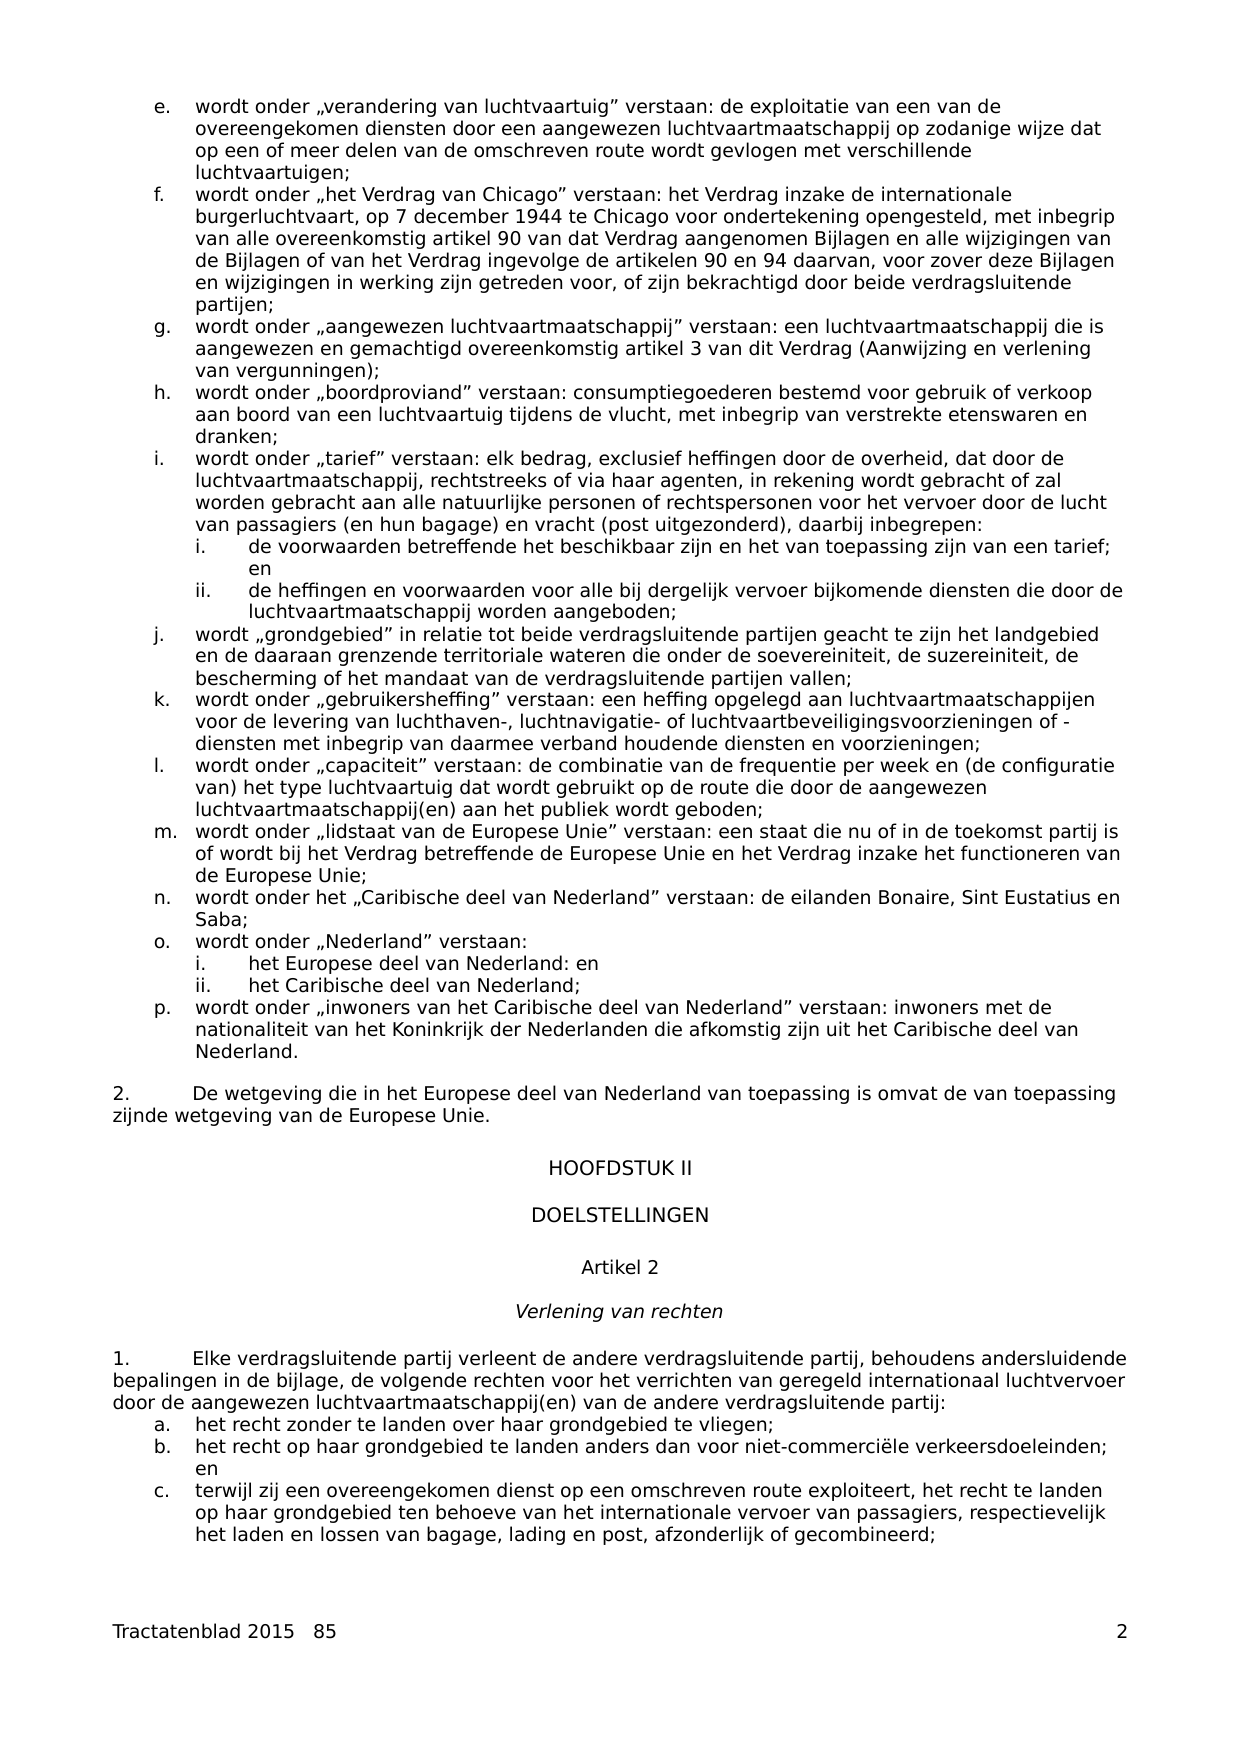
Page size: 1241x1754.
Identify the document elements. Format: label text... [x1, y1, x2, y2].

text j. wordt „grondgebied” in relatie tot beide verdragsluitende partijen geacht te zijn het landgebied en de daaraan grenzende territoriale wateren die onder de soevereiniteit, de suzereiniteit, de bescherming of het mandaat van de verdragsluitende partijen vallen; [153, 623, 1128, 689]
text ii. de heffingen en voorwaarden voor alle bij dergelijk vervoer bijkomende diensten die door de luchtvaartmaatschappij worden aangeboden; [195, 579, 1128, 623]
text i. het Europese deel van Nederland: en [195, 953, 1128, 975]
text p. wordt onder „inwoners van het Caribische deel van Nederland” verstaan: inwoners met de nationaliteit van het Koninkrijk der Nederlanden die afkomstig zijn uit het Caribische deel van Nederland. [153, 997, 1128, 1063]
text 1. Elke verdragsluitende partij verleent de andere verdragsluitende partij, behoudens andersluidende bepalingen in de bijlage, de volgende rechten voor het verrichten van geregeld internationaal luchtvervoer door de aangewezen luchtvaartmaatschappij(en) van de andere verdragsluitende partij: [112, 1348, 1128, 1414]
text i. wordt onder „tarief” verstaan: elk bedrag, exclusief heffingen door de overheid, dat door de luchtvaartmaatschappij, rechtstreeks of via haar agenten, in rekening wordt gebracht of zal worden gebracht aan alle natuurlijke personen of rechtspersonen voor het vervoer door de lucht van passagiers (en hun bagage) en vracht (post uitgezonderd), daarbij inbegrepen: [153, 448, 1128, 536]
text c. terwijl zij een overeengekomen dienst op een omschreven route exploiteert, het recht te landen op haar grondgebied ten behoeve van het internationale vervoer van passagiers, respectievelijk het laden en lossen van bagage, lading en post, afzonderlijk of gecombineerd; [153, 1480, 1128, 1546]
text i. de voorwaarden betreffende het beschikbaar zijn en het van toepassing zijn van een tarief; en [195, 536, 1128, 579]
text m. wordt onder „lidstaat van de Europese Unie” verstaan: een staat die nu of in de toekomst partij is of wordt bij het Verdrag betreffende de Europese Unie en het Verdrag inzake het functioneren van de Europese Unie; [153, 821, 1128, 887]
text l. wordt onder „capaciteit” verstaan: de combinatie van de frequentie per week en (de configuratie van) het type luchtvaartuig dat wordt gebruikt op de route die door de aangewezen luchtvaartmaatschappij(en) aan het publiek wordt geboden; [153, 755, 1128, 821]
text k. wordt onder „gebruikersheffing” verstaan: een heffing opgelegd aan luchtvaartmaatschappijen voor de levering van luchthaven-, luchtnavigatie- of luchtvaartbeveiligingsvoorzieningen of -diensten met inbegrip van daarmee verband houdende diensten en voorzieningen; [153, 689, 1128, 755]
text a. het recht zonder te landen over haar grondgebied te vliegen; [153, 1414, 1128, 1436]
text f. wordt onder „het Verdrag van Chicago” verstaan: het Verdrag inzake de internationale burgerluchtvaart, op 7 december 1944 te Chicago voor ondertekening opengesteld, met inbegrip van alle overeenkomstig artikel 90 van dat Verdrag aangenomen Bijlagen en alle wijzigingen van de Bijlagen of van het Verdrag ingevolge de artikelen 90 en 94 daarvan, voor zover deze Bijlagen en wijzigingen in werking zijn getreden voor, of zijn bekrachtigd door beide verdragsluitende partijen; [153, 184, 1128, 316]
text n. wordt onder het „Caribische deel van Nederland” verstaan: de eilanden Bonaire, Sint Eustatius en Saba; [153, 887, 1128, 931]
text o. wordt onder „Nederland” verstaan: [153, 931, 1128, 953]
text g. wordt onder „aangewezen luchtvaartmaatschappij” verstaan: een luchtvaartmaatschappij die is aangewezen en gemachtigd overeenkomstig artikel 3 van dit Verdrag (Aanwijzing en verlening van vergunningen); [153, 316, 1128, 382]
subtitle Artikel 2 Verlening van rechten [112, 1257, 1128, 1323]
subtitle HOOFDSTUK II DOELSTELLINGEN [112, 1157, 1128, 1227]
text h. wordt onder „boordproviand” verstaan: consumptiegoederen bestemd voor gebruik of verkoop aan boord van een luchtvaartuig tijdens de vlucht, met inbegrip van verstrekte etenswaren en dranken; [153, 382, 1128, 448]
text b. het recht op haar grondgebied te landen anders dan voor niet-commerciële verkeersdoeleinden; en [153, 1436, 1128, 1480]
text ii. het Caribische deel van Nederland; [195, 975, 1128, 997]
text e. wordt onder „verandering van luchtvaartuig” verstaan: de exploitatie van een van de overeengekomen diensten door een aangewezen luchtvaartmaatschappij op zodanige wijze dat op een of meer delen van de omschreven route wordt gevlogen met verschillende luchtvaartuigen; [153, 96, 1128, 184]
text 2. De wetgeving die in het Europese deel van Nederland van toepassing is omvat de van toepassing zijnde wetgeving van de Europese Unie. [112, 1083, 1128, 1127]
